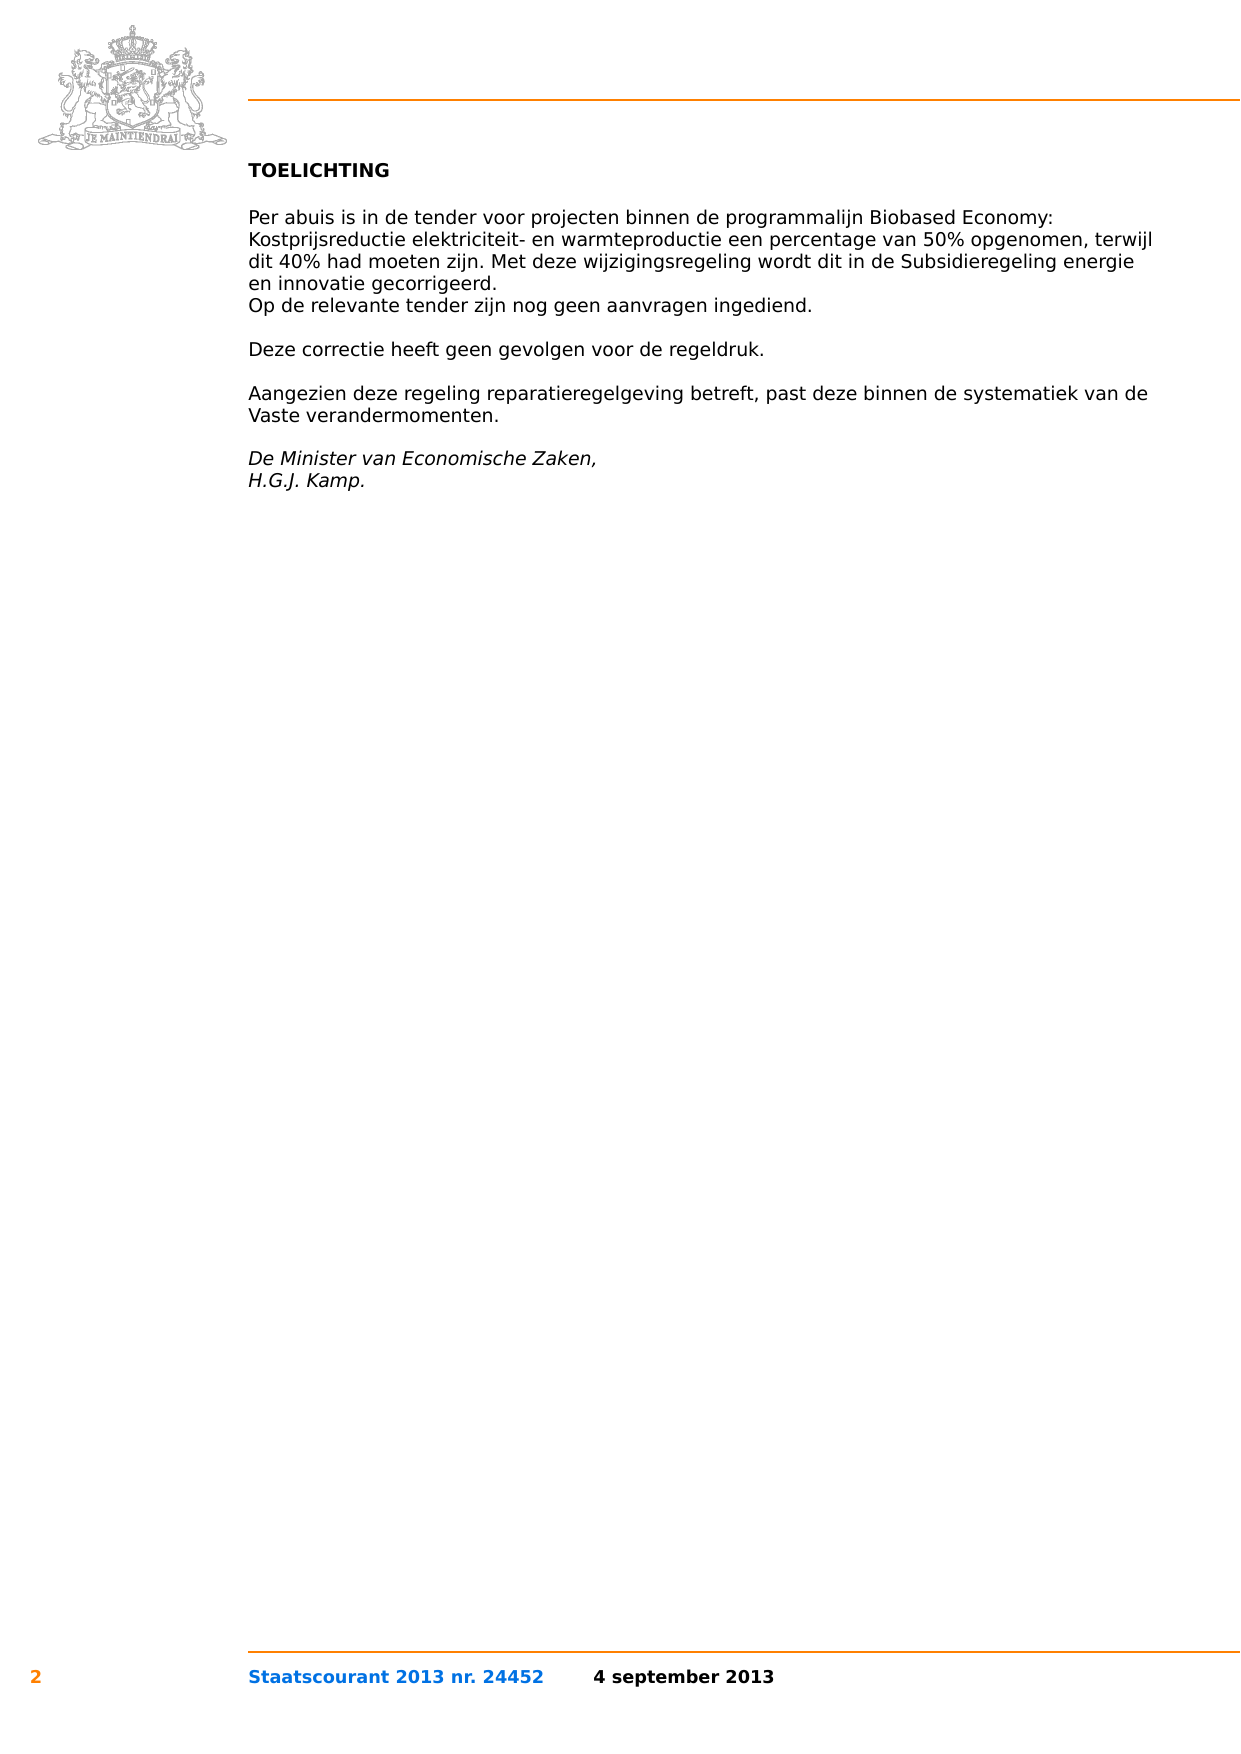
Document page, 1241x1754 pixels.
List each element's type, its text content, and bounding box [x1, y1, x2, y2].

text Deze correctie heeft geen gevolgen voor de regeldruk. [248, 339, 1163, 361]
text Aangezien deze regeling reparatieregelgeving betreft, past deze binnen de systematiek van de Vaste verandermomenten. [248, 382, 1163, 426]
picture [38, 25, 227, 150]
text Per abuis is in de tender voor projecten binnen de programmalijn Biobased Economy: Kostprijsreductie elektriciteit- en warmteproductie een percentage van 50% opgenomen, terwijl dit 40% had moeten zijn. Met deze wijzigingsregeling wordt dit in de Subsidieregeling energie en innovatie gecorrigeerd. [248, 207, 1163, 295]
text De Minister van Economische Zaken, H.G.J. Kamp. [248, 448, 1163, 492]
subtitle TOELICHTING [248, 160, 1163, 182]
text Op de relevante tender zijn nog geen aanvragen ingediend. [248, 295, 1163, 317]
